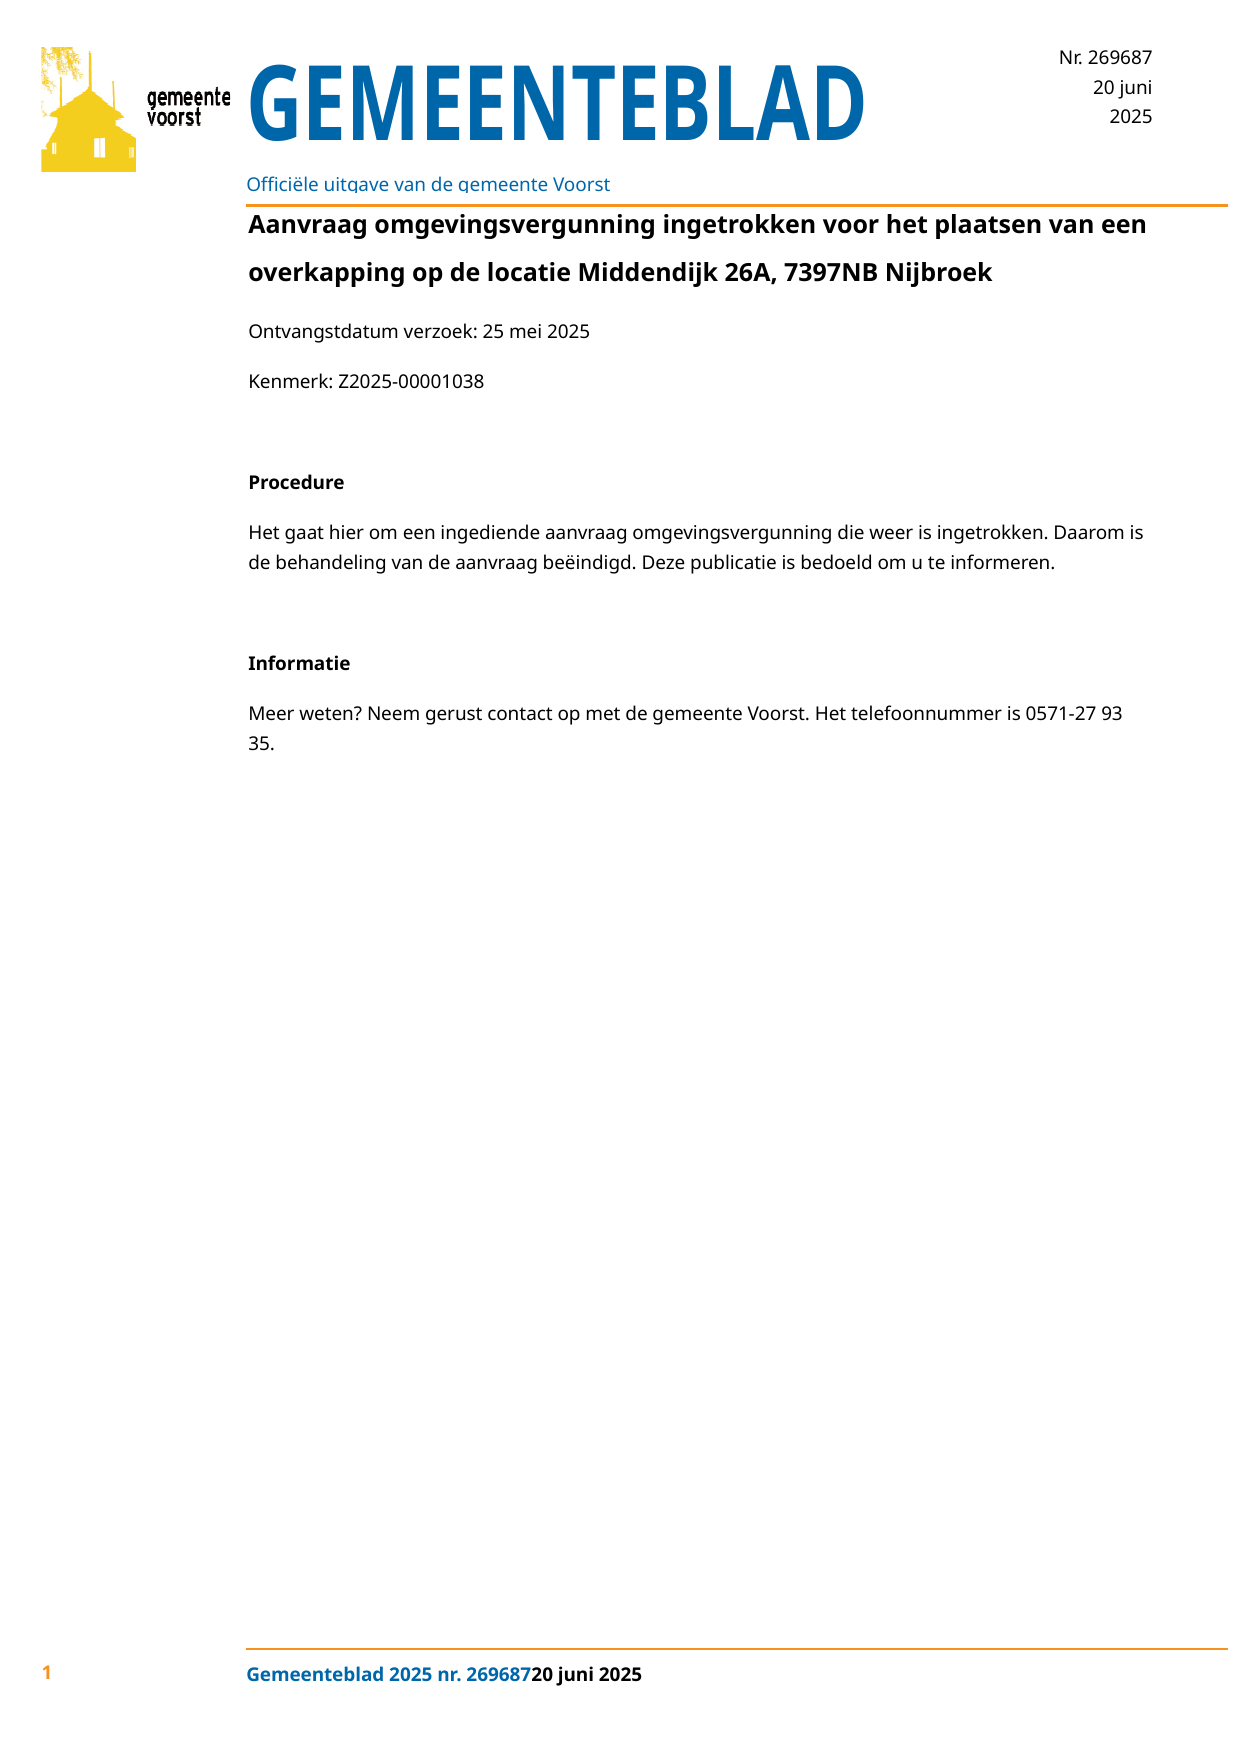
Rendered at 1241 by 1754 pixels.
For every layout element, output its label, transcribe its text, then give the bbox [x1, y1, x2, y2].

text Procedure [248, 469, 1152, 495]
text Aanvraag omgevingsvergunning ingetrokken voor het plaatsen van een overkapping op de locatie Middendijk 26A, 7397NB Nijbroek [248, 207, 1152, 288]
text Kenmerk: Z2025-00001038 [248, 368, 1152, 394]
text Het gaat hier om een ingediende aanvraag omgevingsvergunning die weer is ingetrokken. Daarom is de behandeling van de aanvraag beëindigd. Deze publicatie is bedoeld om u te informeren. [248, 519, 1152, 575]
text Ontvangstdatum verzoek: 25 mei 2025 [248, 318, 1152, 344]
text Informatie [248, 650, 1152, 676]
picture [41, 47, 231, 172]
text Meer weten? Neem gerust contact op met de gemeente Voorst. Het telefoonnummer is 0571-27 93 35. [248, 700, 1152, 756]
